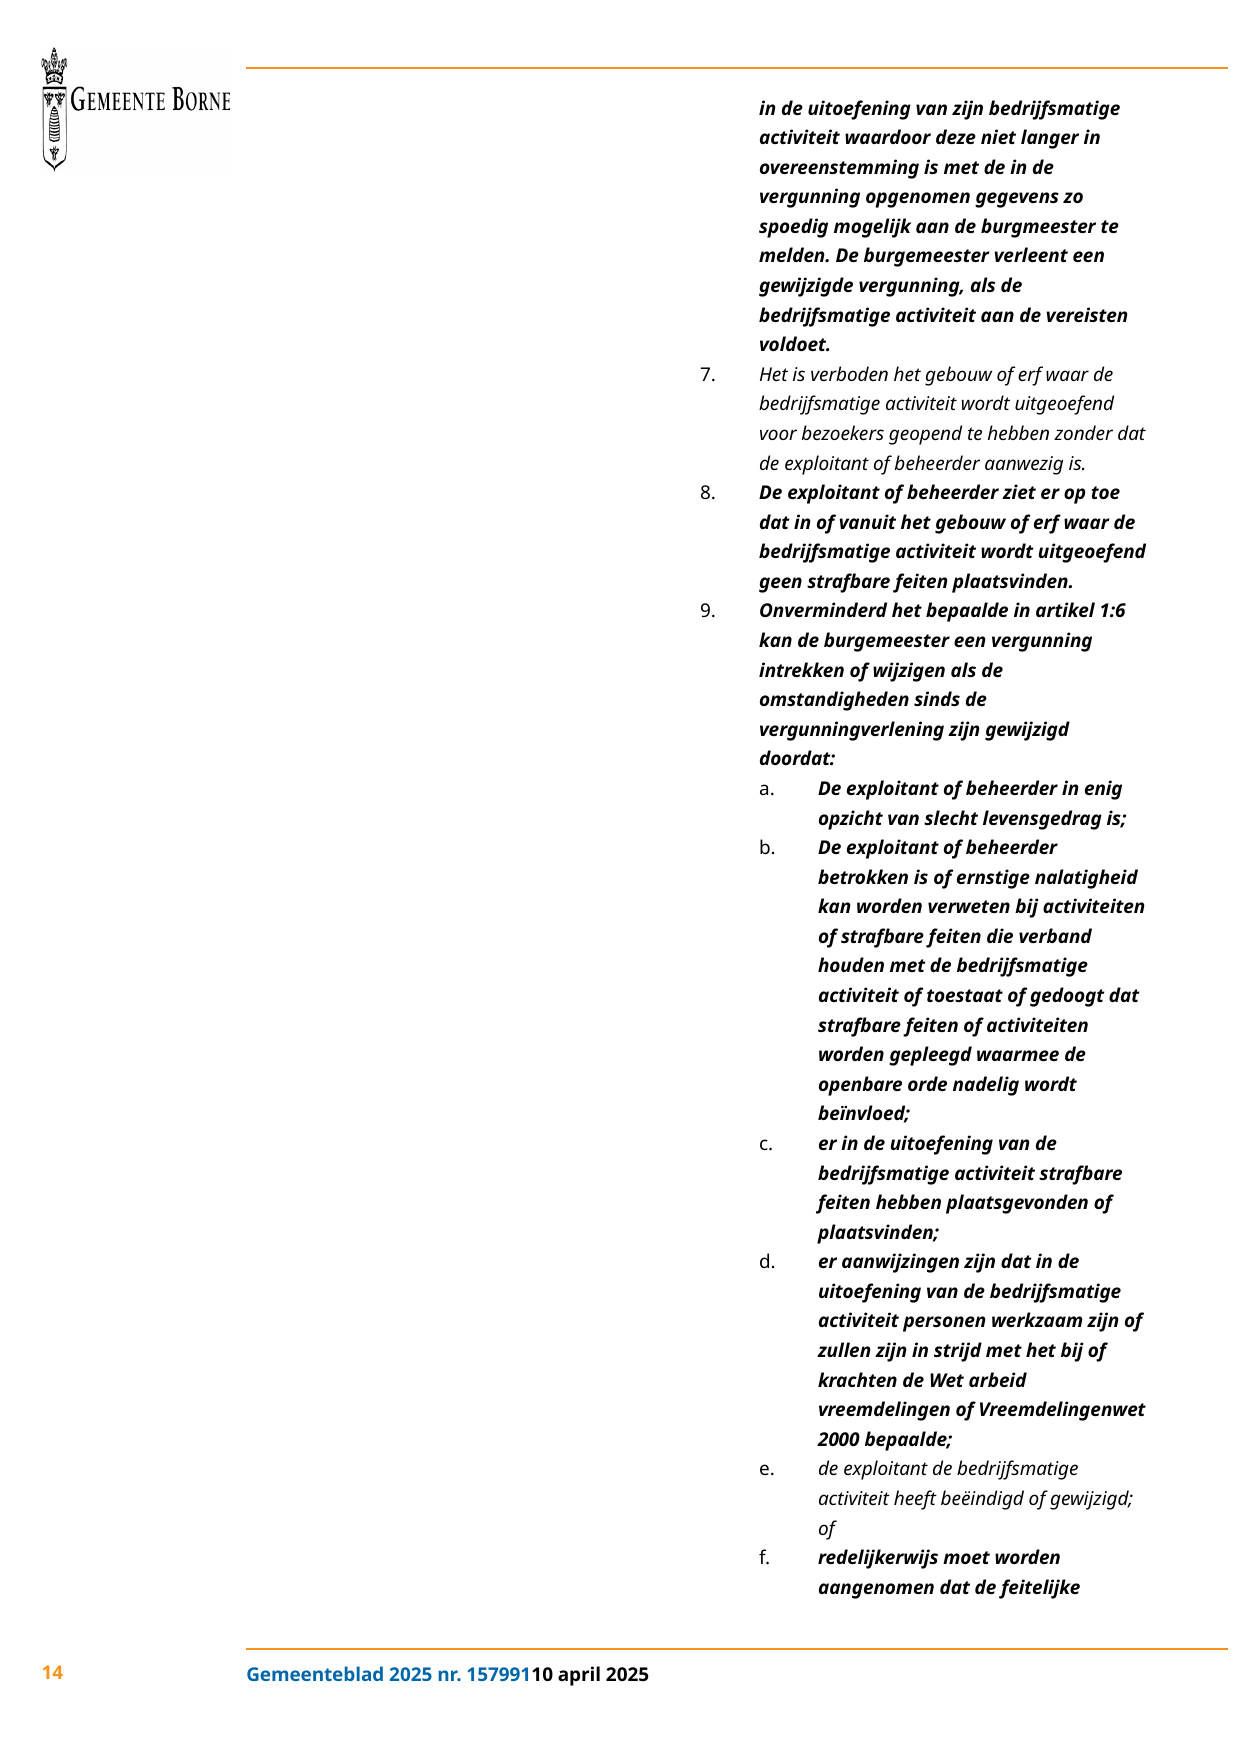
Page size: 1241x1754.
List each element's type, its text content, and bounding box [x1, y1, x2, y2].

picture [41, 47, 231, 172]
table_cell [248, 95, 700, 1600]
table_cell in de uitoefening van zijn bedrijfsmatige activiteit waardoor deze niet langer in overeenstemming is met de in de vergunning opgenomen gegevens zo spoedig mogelijk aan de burgmeester te melden. De burgemeester verleent een gewijzigde vergunning, als de bedrijfsmatige activiteit aan de vereisten voldoet. Het is verboden het gebouw of erf waar de bedrijfsmatige activiteit wordt uitgeoefend voor bezoekers geopend te hebben zonder dat de exploitant of beheerder aanwezig is. De exploitant of beheerder ziet er op toe dat in of vanuit het gebouw of erf waar de bedrijfsmatige activiteit wordt uitgeoefend geen strafbare feiten plaatsvinden. Onverminderd het bepaalde in artikel 1:6 kan de burgemeester een vergunning intrekken of wijzigen als de omstandigheden sinds de vergunningverlening zijn gewijzigd doordat: De exploitant of beheerder in enig opzicht van slecht levensgedrag is; De exploitant of beheerder betrokken is of ernstige nalatigheid kan worden verweten bij activiteiten of strafbare feiten die verband houden met de bedrijfsmatige activiteit of toestaat of gedoogt dat strafbare feiten of activiteiten worden gepleegd waarmee de openbare orde nadelig wordt beïnvloed; er in de uitoefening van de bedrijfsmatige activiteit strafbare feiten hebben plaatsgevonden of plaatsvinden; er aanwijzingen zijn dat in de uitoefening van de bedrijfsmatige activiteit personen werkzaam zijn of zullen zijn in strijd met het bij of krachten de Wet arbeid vreemdelingen of Vreemdelingenwet 2000 bepaalde; de exploitant de bedrijfsmatige activiteit heeft beëindigd of gewijzigd; of redelijkerwijs moet worden aangenomen dat de feitelijke [700, 95, 1152, 1600]
